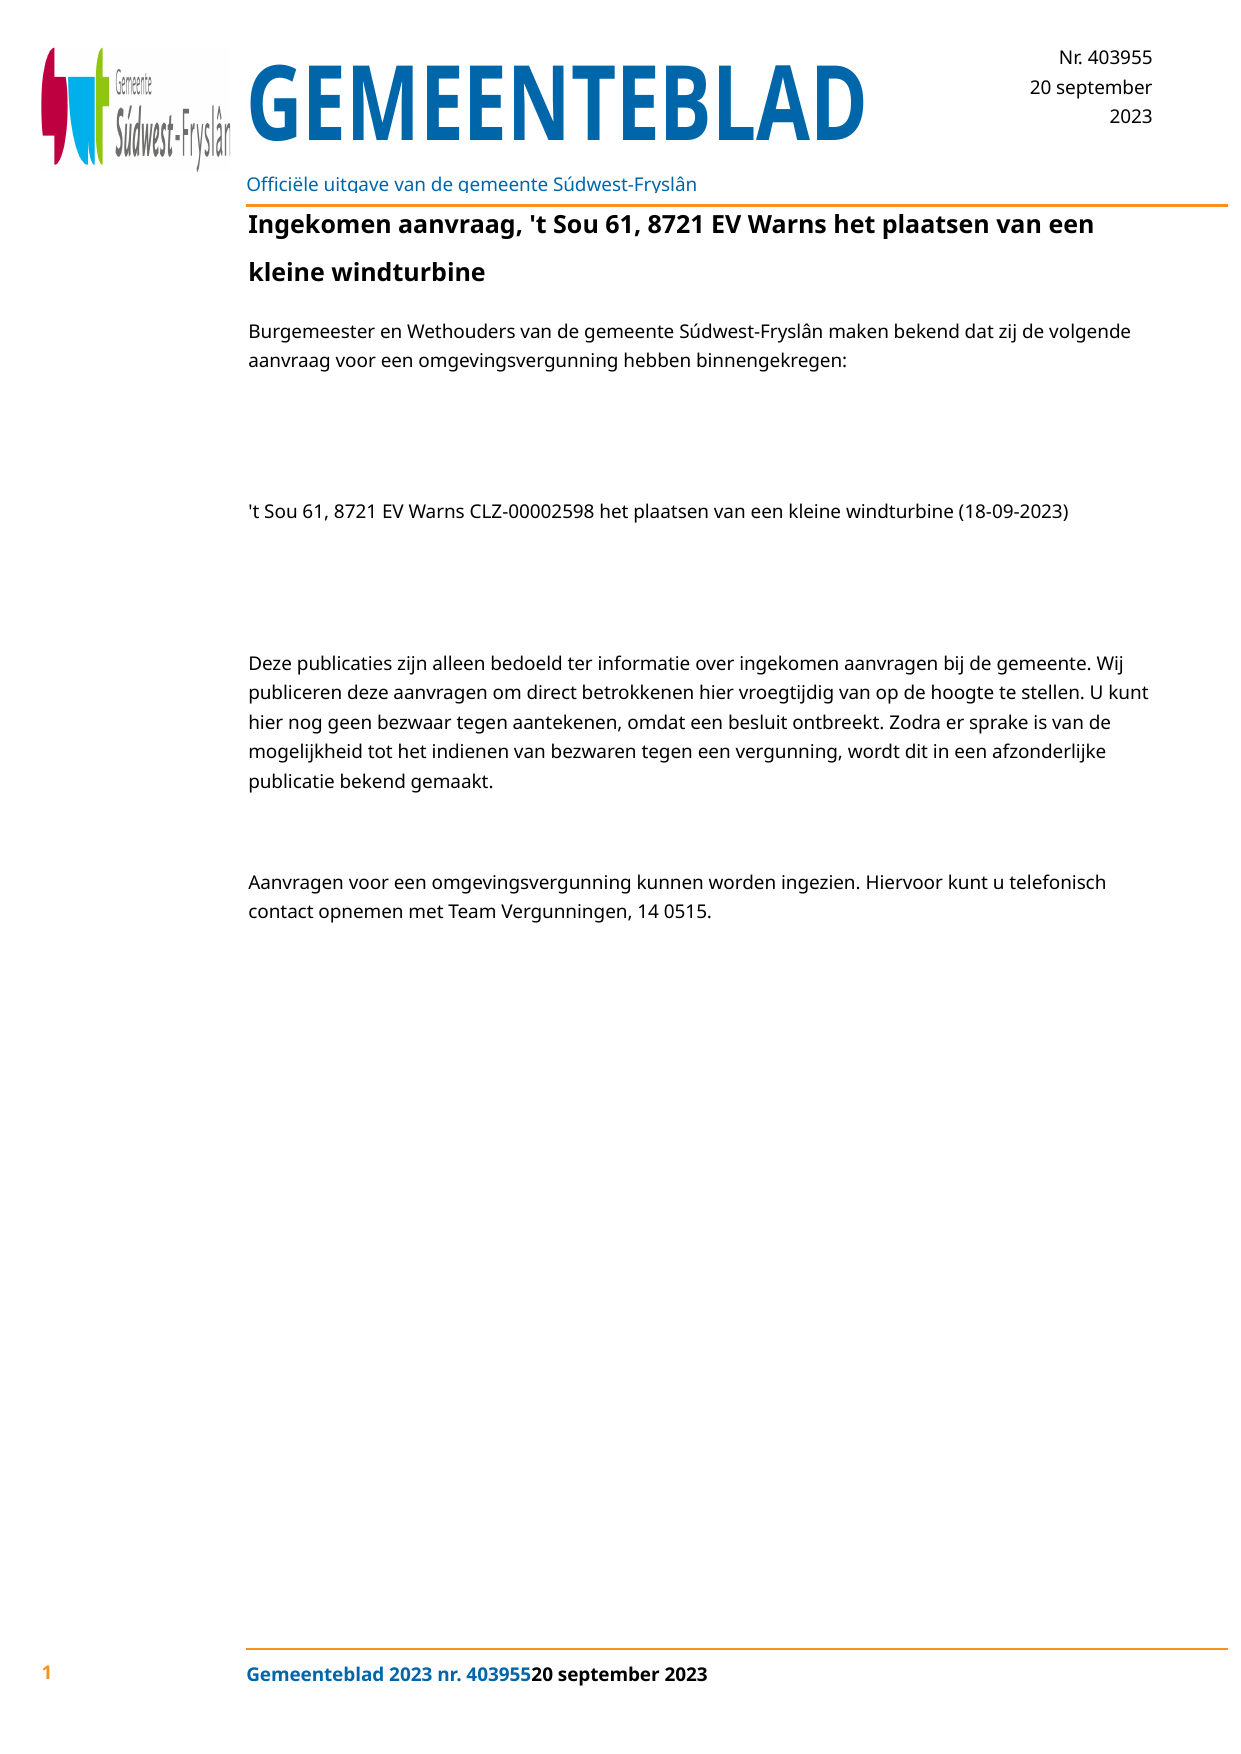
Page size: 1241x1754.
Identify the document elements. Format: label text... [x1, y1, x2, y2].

text Burgemeester en Wethouders van de gemeente Súdwest-Fryslân maken bekend dat zij de volgende aanvraag voor een omgevingsvergunning hebben binnengekregen: [248, 318, 1152, 373]
text Ingekomen aanvraag, 't Sou 61, 8721 EV Warns het plaatsen van een kleine windturbine [248, 207, 1152, 288]
text Deze publicaties zijn alleen bedoeld ter informatie over ingekomen aanvragen bij de gemeente. Wij publiceren deze aanvragen om direct betrokkenen hier vroegtijdig van op de hoogte te stellen. U kunt hier nog geen bezwaar tegen aantekenen, omdat een besluit ontbreekt. Zodra er sprake is van de mogelijkheid tot het indienen van bezwaren tegen een vergunning, wordt dit in een afzonderlijke publicatie bekend gemaakt. [248, 650, 1152, 794]
picture [41, 47, 231, 172]
text 't Sou 61, 8721 EV Warns CLZ-00002598 het plaatsen van een kleine windturbine (18-09-2023) [248, 499, 1152, 524]
text Aanvragen voor een omgevingsvergunning kunnen worden ingezien. Hiervoor kunt u telefonisch contact opnemen met Team Vergunningen, 14 0515. [248, 869, 1152, 924]
